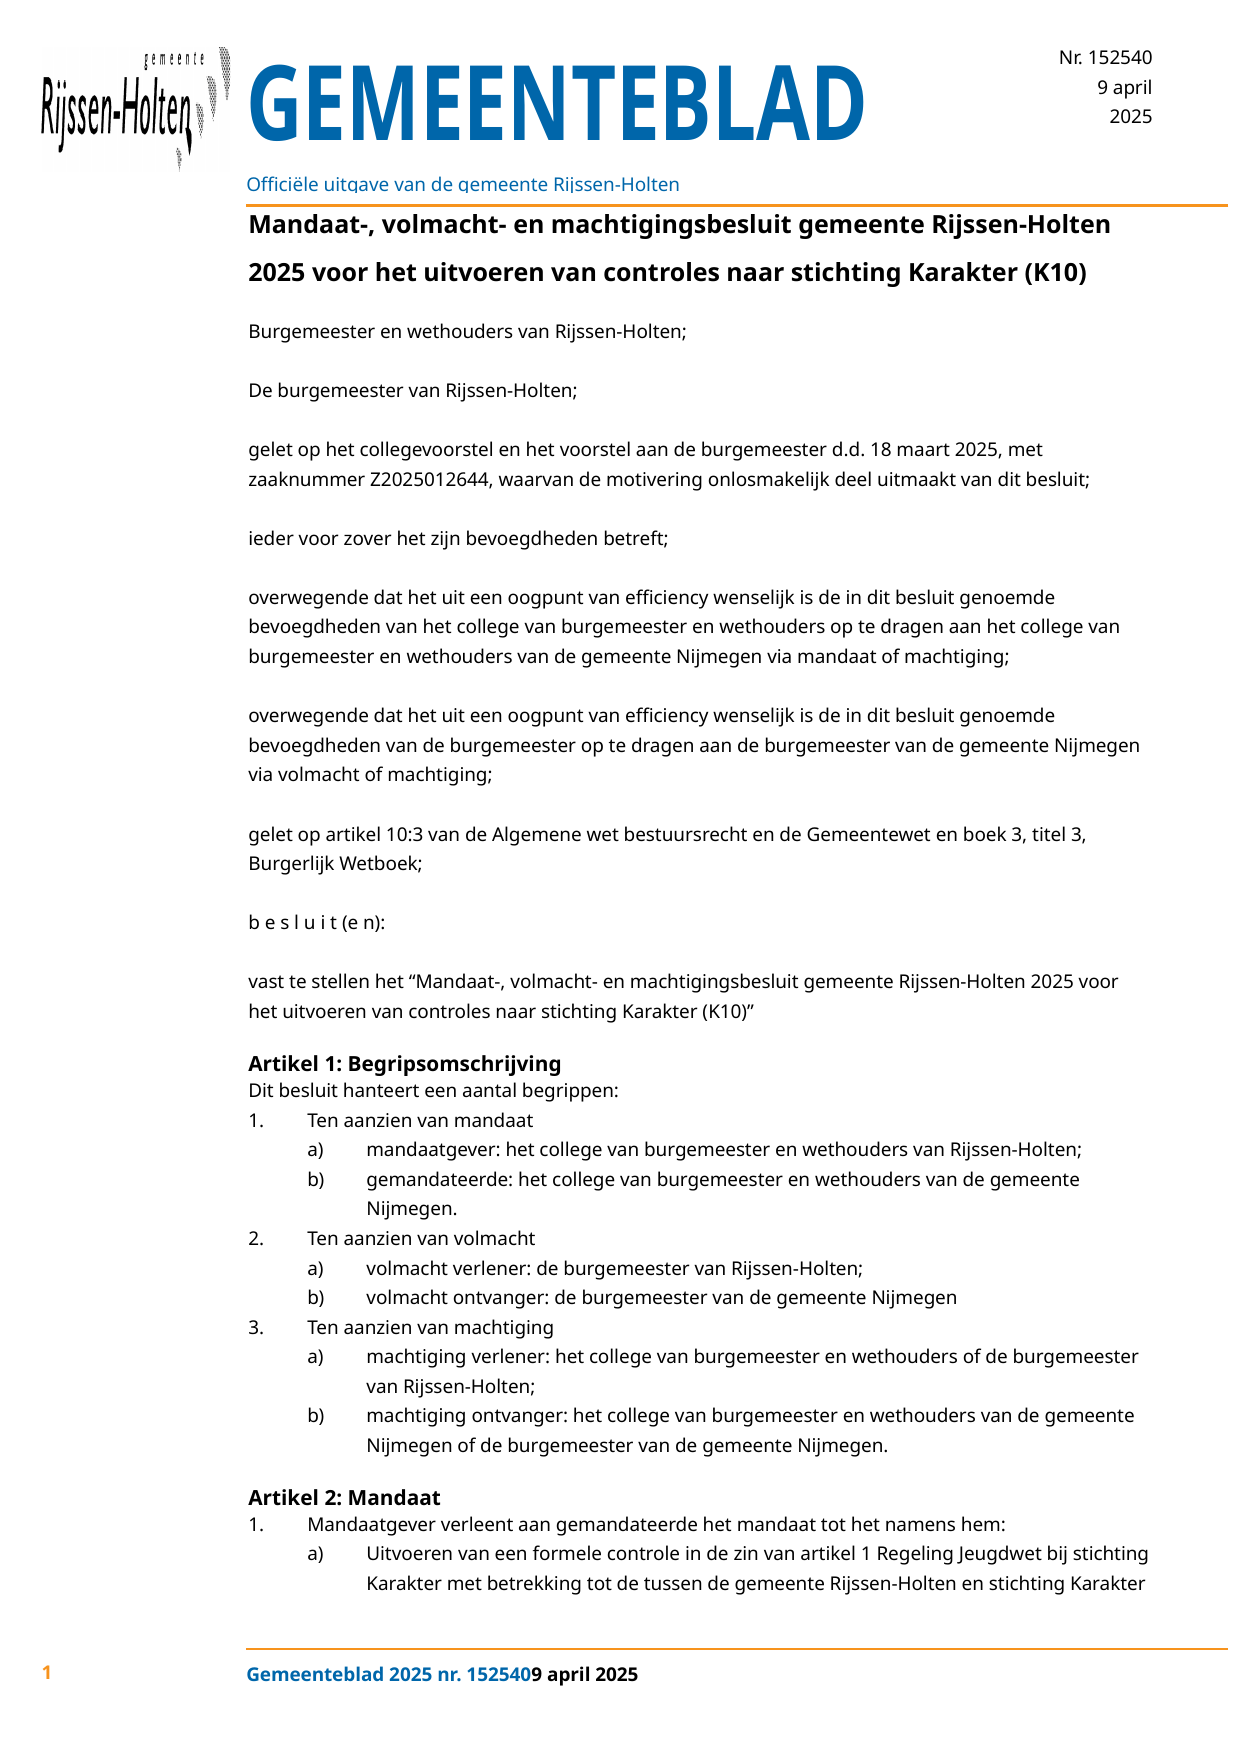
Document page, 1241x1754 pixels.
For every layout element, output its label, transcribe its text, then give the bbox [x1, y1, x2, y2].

list Uitvoeren van een formele controle in de zin van artikel 1 Regeling Jeugdwet bij stichting Karakter met betrekking tot de tussen de gemeente Rijssen-Holten en stichting Karakter [307, 1541, 1152, 1596]
picture [41, 47, 231, 172]
text overwegende dat het uit een oogpunt van efficiency wenselijk is de in dit besluit genoemde bevoegdheden van het college van burgemeester en wethouders op te dragen aan het college van burgemeester en wethouders van de gemeente Nijmegen via mandaat of machtiging; [248, 584, 1152, 669]
text Artikel 2: Mandaat [248, 1483, 1152, 1511]
text ieder voor zover het zijn bevoegdheden betreft; [248, 525, 1152, 551]
text Burgemeester en wethouders van Rijssen-Holten; [248, 318, 1152, 344]
text De burgemeester van Rijssen-Holten; [248, 377, 1152, 403]
list Ten aanzien van volmacht [248, 1225, 1152, 1251]
text overwegende dat het uit een oogpunt van efficiency wenselijk is de in dit besluit genoemde bevoegdheden van de burgemeester op te dragen aan de burgemeester van de gemeente Nijmegen via volmacht of machtiging; [248, 702, 1152, 787]
text gelet op artikel 10:3 van de Algemene wet bestuursrecht en de Gemeentewet en boek 3, titel 3, Burgerlijk Wetboek; [248, 821, 1152, 876]
text vast te stellen het “Mandaat-, volmacht- en machtigingsbesluit gemeente Rijssen-Holten 2025 voor het uitvoeren van controles naar stichting Karakter (K10)” [248, 969, 1152, 1024]
text Artikel 1: Begripsomschrijving [248, 1049, 1152, 1077]
list Mandaatgever verleent aan gemandateerde het mandaat tot het namens hem: [248, 1511, 1152, 1537]
text b e s l u i t (e n): [248, 909, 1152, 935]
list machtiging ontvanger: het college van burgemeester en wethouders van de gemeente Nijmegen of de burgemeester van de gemeente Nijmegen. [307, 1403, 1152, 1458]
list gemandateerde: het college van burgemeester en wethouders van de gemeente Nijmegen. [307, 1166, 1152, 1221]
list volmacht verlener: de burgemeester van Rijssen-Holten; [307, 1255, 1152, 1280]
list machtiging verlener: het college van burgemeester en wethouders of de burgemeester van Rijssen-Holten; [307, 1343, 1152, 1399]
list Ten aanzien van machtiging [248, 1314, 1152, 1339]
list Ten aanzien van mandaat [248, 1107, 1152, 1132]
text Dit besluit hanteert een aantal begrippen: [248, 1077, 1152, 1103]
list mandaatgever: het college van burgemeester en wethouders van Rijssen-Holten; [307, 1136, 1152, 1162]
text Mandaat-, volmacht- en machtigingsbesluit gemeente Rijssen-Holten 2025 voor het uitvoeren van controles naar stichting Karakter (K10) [248, 207, 1152, 288]
text gelet op het collegevoorstel en het voorstel aan de burgemeester d.d. 18 maart 2025, met zaaknummer Z2025012644, waarvan de motivering onlosmakelijk deel uitmaakt van dit besluit; [248, 436, 1152, 492]
list volmacht ontvanger: de burgemeester van de gemeente Nijmegen [307, 1284, 1152, 1310]
